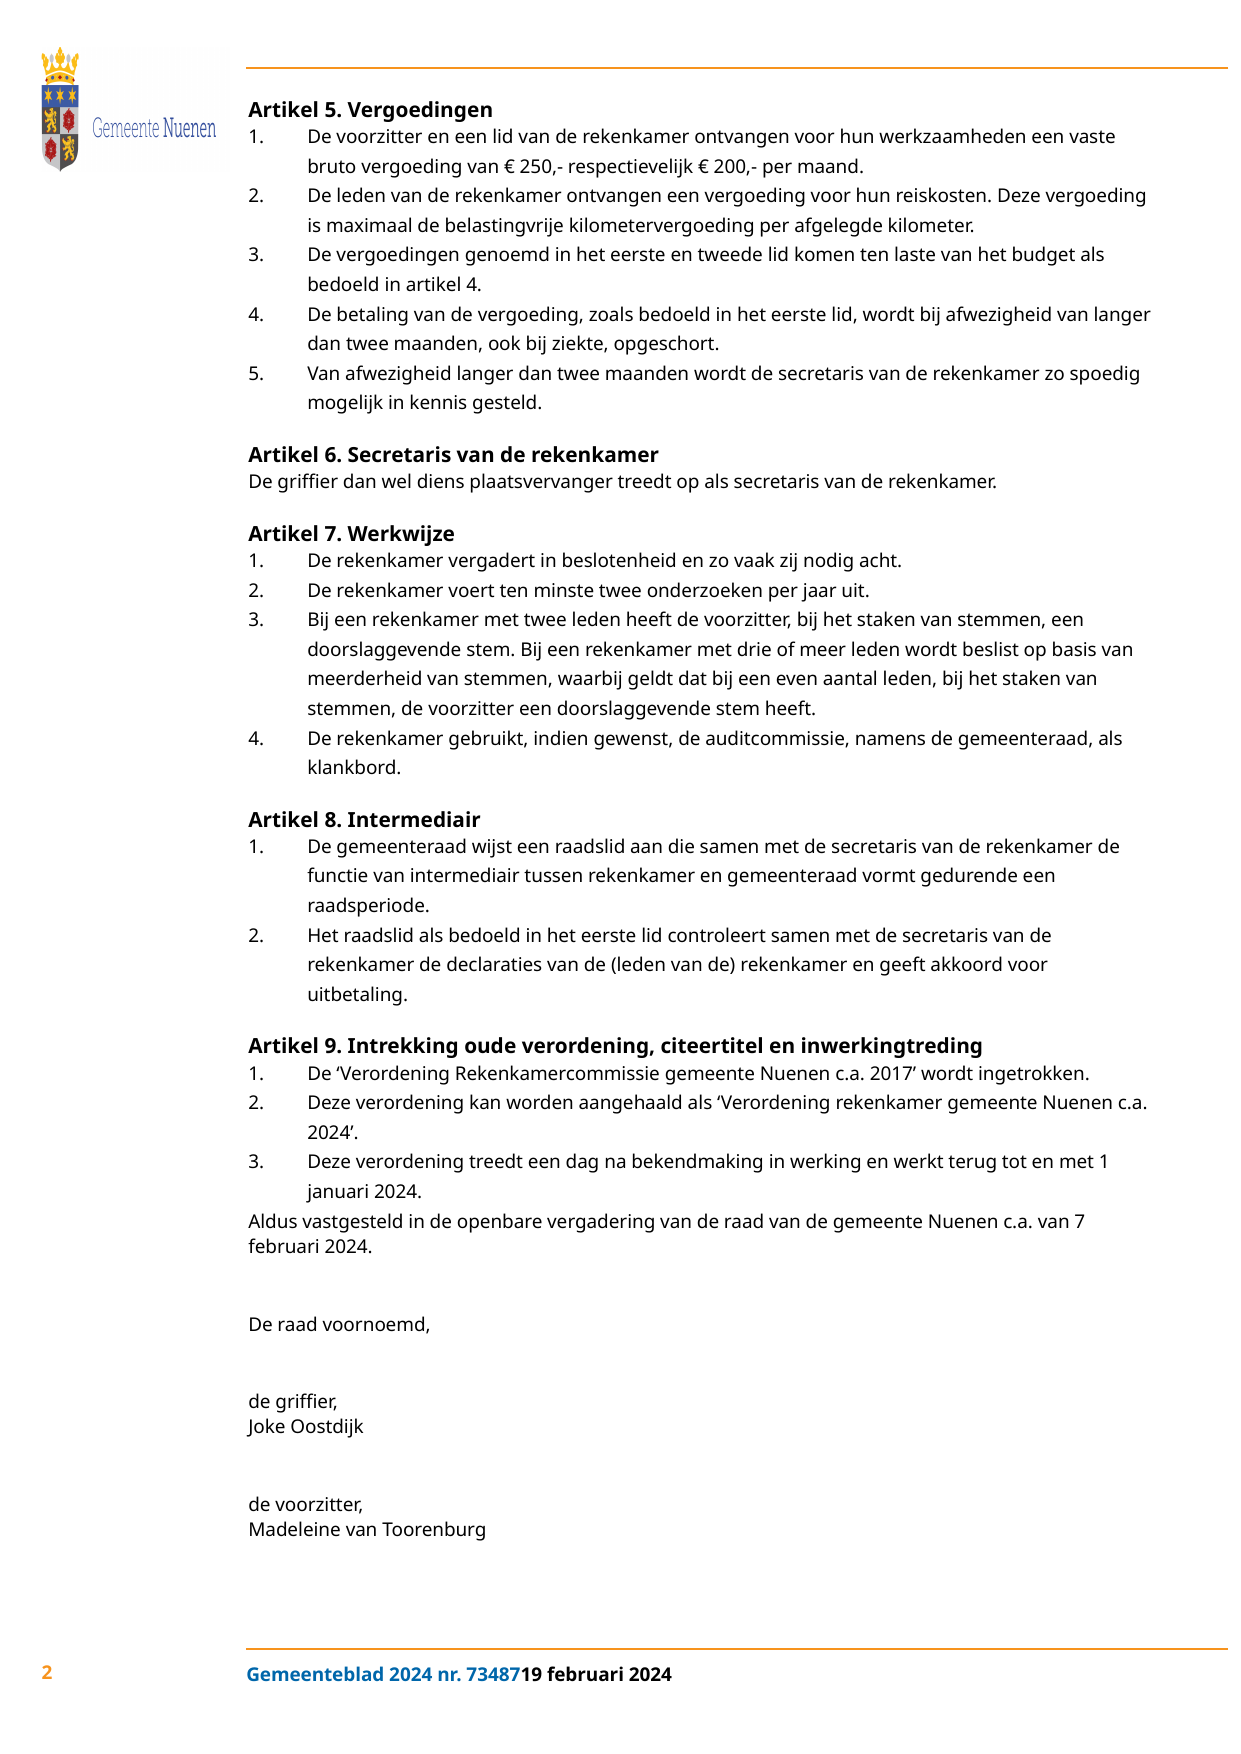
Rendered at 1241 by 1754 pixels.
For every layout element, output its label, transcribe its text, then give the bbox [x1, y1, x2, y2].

list De voorzitter en een lid van de rekenkamer ontvangen voor hun werkzaamheden een vaste bruto vergoeding van € 250,- respectievelijk € 200,- per maand. [248, 123, 1152, 178]
text Aldus vastgesteld in de openbare vergadering van de raad van de gemeente Nuenen c.a. van 7 februari 2024. [248, 1208, 1152, 1259]
list De gemeenteraad wijst een raadslid aan die samen met de secretaris van de rekenkamer de functie van intermediair tussen rekenkamer en gemeenteraad vormt gedurende een raadsperiode. [248, 833, 1152, 918]
list Deze verordening treedt een dag na bekendmaking in werking en werkt terug tot en met 1 januari 2024. [248, 1149, 1152, 1204]
text Madeleine van Toorenburg [248, 1517, 1152, 1542]
text Joke Oostdijk [248, 1414, 1152, 1439]
list Van afwezigheid langer dan twee maanden wordt de secretaris van de rekenkamer zo spoedig mogelijk in kennis gesteld. [248, 360, 1152, 415]
list De ‘Verordening Rekenkamercommissie gemeente Nuenen c.a. 2017’ wordt ingetrokken. [248, 1060, 1152, 1086]
list De rekenkamer gebruikt, indien gewenst, de auditcommissie, namens de gemeenteraad, als klankbord. [248, 725, 1152, 780]
list De rekenkamer voert ten minste twee onderzoeken per jaar uit. [248, 577, 1152, 602]
list Bij een rekenkamer met twee leden heeft de voorzitter, bij het staken van stemmen, een doorslaggevende stem. Bij een rekenkamer met drie of meer leden wordt beslist op basis van meerderheid van stemmen, waarbij geldt dat bij een even aantal leden, bij het staken van stemmen, de voorzitter een doorslaggevende stem heeft. [248, 606, 1152, 721]
list Het raadslid als bedoeld in het eerste lid controleert samen met de secretaris van de rekenkamer de declaraties van de (leden van de) rekenkamer en geeft akkoord voor uitbetaling. [248, 922, 1152, 1007]
picture [41, 47, 231, 172]
text Artikel 7. Werkwijze [248, 519, 1152, 547]
text de griffier, [248, 1388, 1152, 1414]
text Artikel 6. Secretaris van de rekenkamer [248, 440, 1152, 468]
text Artikel 9. Intrekking oude verordening, citeertitel en inwerkingtreding [248, 1031, 1152, 1060]
list De leden van de rekenkamer ontvangen een vergoeding voor hun reiskosten. Deze vergoeding is maximaal de belastingvrije kilometervergoeding per afgelegde kilometer. [248, 182, 1152, 238]
list Deze verordening kan worden aangehaald als ‘Verordening rekenkamer gemeente Nuenen c.a. 2024’. [248, 1089, 1152, 1145]
text Artikel 8. Intermediair [248, 805, 1152, 833]
text de voorzitter, [248, 1491, 1152, 1517]
list De vergoedingen genoemd in het eerste en tweede lid komen ten laste van het budget als bedoeld in artikel 4. [248, 242, 1152, 297]
list De rekenkamer vergadert in beslotenheid en zo vaak zij nodig acht. [248, 547, 1152, 573]
text Artikel 5. Vergoedingen [248, 95, 1152, 123]
text De griffier dan wel diens plaatsvervanger treedt op als secretaris van de rekenkamer. [248, 468, 1152, 494]
text De raad voornoemd, [248, 1311, 1152, 1336]
list De betaling van de vergoeding, zoals bedoeld in het eerste lid, wordt bij afwezigheid van langer dan twee maanden, ook bij ziekte, opgeschort. [248, 301, 1152, 356]
